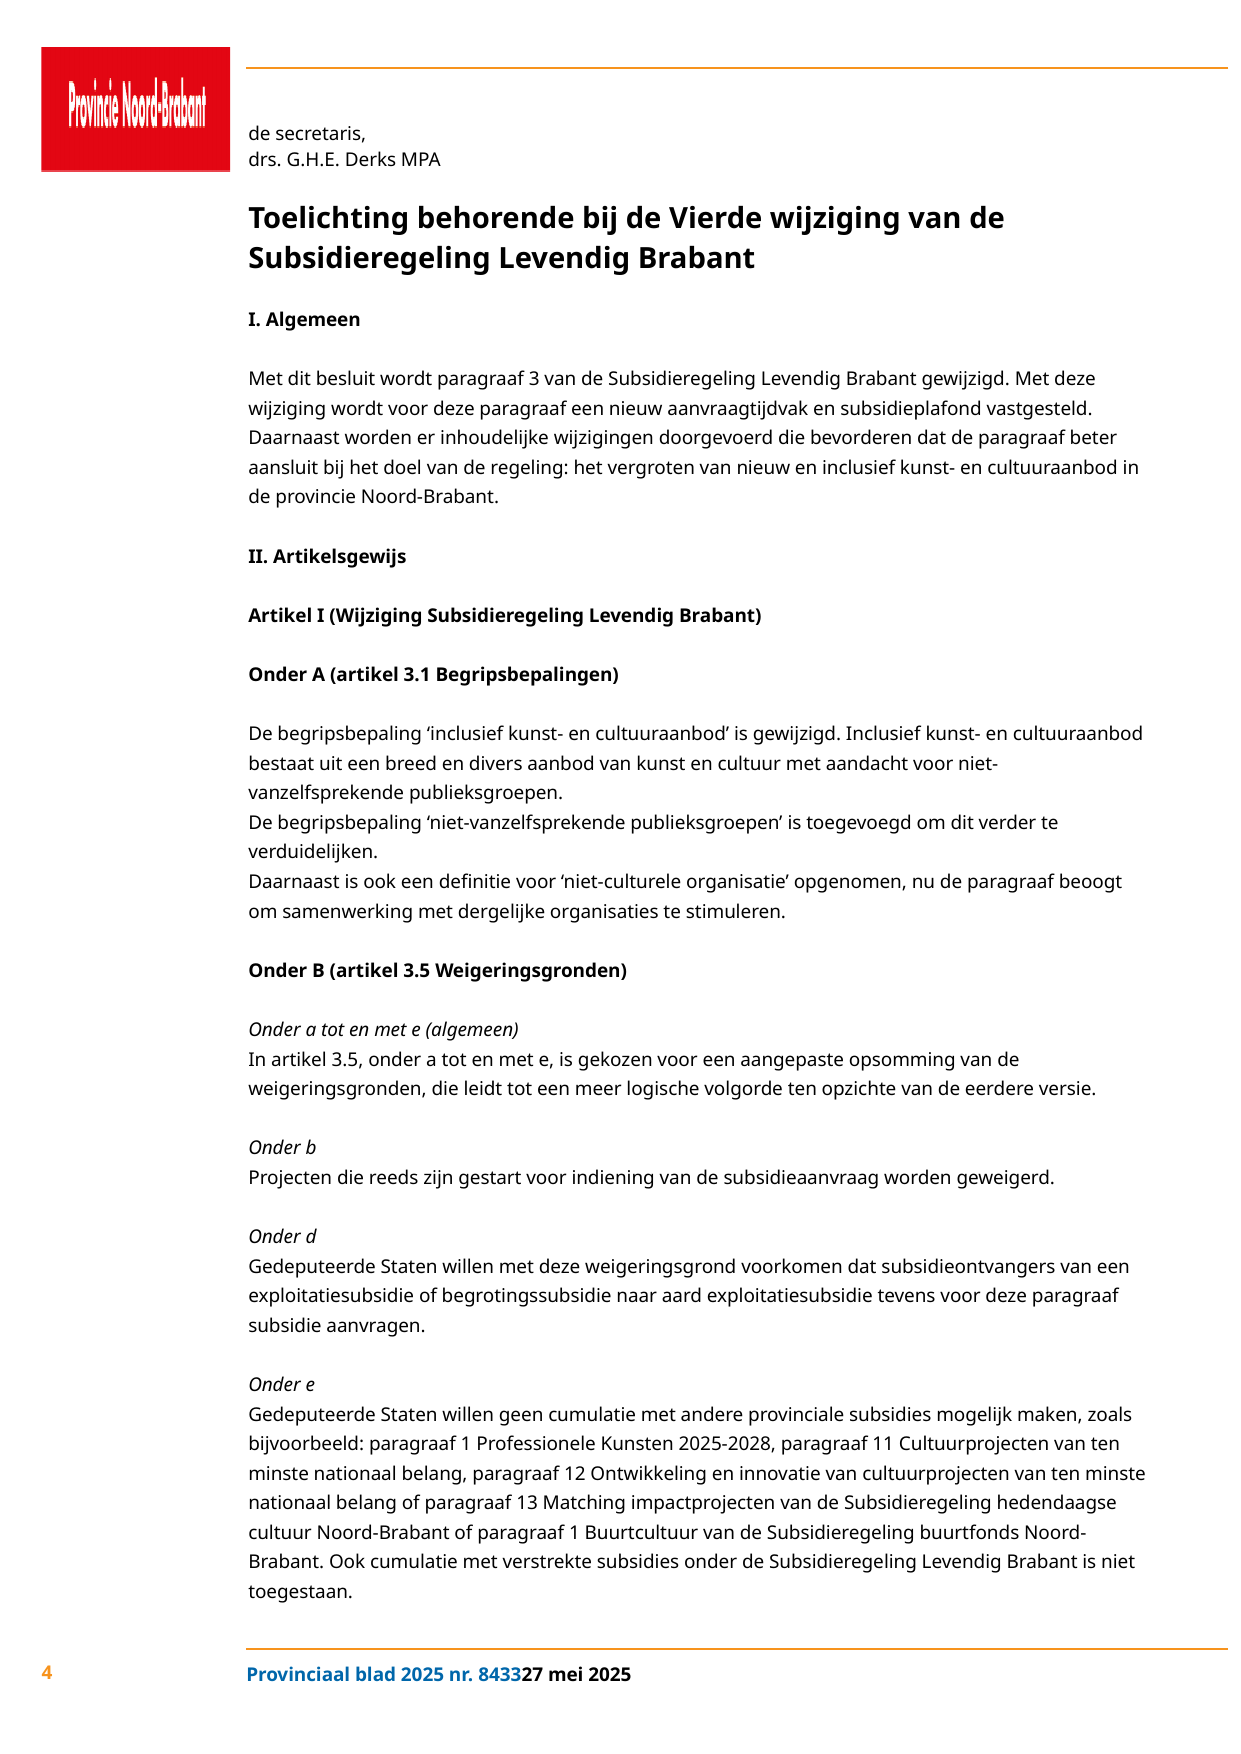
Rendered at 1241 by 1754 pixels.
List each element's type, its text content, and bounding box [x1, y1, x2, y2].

text De begripsbepaling ‘inclusief kunst- en cultuuraanbod’ is gewijzigd. Inclusief kunst- en cultuuraanbod bestaat uit een breed en divers aanbod van kunst en cultuur met aandacht voor niet-vanzelfsprekende publieksgroepen. [248, 720, 1152, 805]
text Onder e [248, 1371, 1152, 1397]
text Onder A (artikel 3.1 Begripsbepalingen) [248, 661, 1152, 687]
text Projecten die reeds zijn gestart voor indiening van de subsidieaanvraag worden geweigerd. [248, 1164, 1152, 1190]
text Onder a tot en met e (algemeen) [248, 1016, 1152, 1042]
text I. Algemeen [248, 306, 1152, 332]
text II. Artikelsgewijs [248, 543, 1152, 569]
text Onder b [248, 1134, 1152, 1160]
text Onder d [248, 1223, 1152, 1249]
text Artikel I (Wijziging Subsidieregeling Levendig Brabant) [248, 602, 1152, 628]
text Met dit besluit wordt paragraaf 3 van de Subsidieregeling Levendig Brabant gewijzigd. Met deze wijziging wordt voor deze paragraaf een nieuw aanvraagtijdvak en subsidieplafond vastgesteld. Daarnaast worden er inhoudelijke wijzigingen doorgevoerd die bevorderen dat de paragraaf beter aansluit bij het doel van de regeling: het vergroten van nieuw en inclusief kunst- en cultuuraanbod in de provincie Noord-Brabant. [248, 365, 1152, 509]
text Onder B (artikel 3.5 Weigeringsgronden) [248, 957, 1152, 983]
text drs. G.H.E. Derks MPA [248, 146, 1152, 172]
picture [41, 47, 231, 172]
text De begripsbepaling ‘niet-vanzelfsprekende publieksgroepen’ is toegevoegd om dit verder te verduidelijken. [248, 809, 1152, 864]
text Daarnaast is ook een definitie voor ‘niet-culturele organisatie’ opgenomen, nu de paragraaf beoogt om samenwerking met dergelijke organisaties te stimuleren. [248, 868, 1152, 924]
text In artikel 3.5, onder a tot en met e, is gekozen voor een aangepaste opsomming van de weigeringsgronden, die leidt tot een meer logische volgorde ten opzichte van de eerdere versie. [248, 1046, 1152, 1101]
text Toelichting behorende bij de Vierde wijziging van de Subsidieregeling Levendig Brabant [248, 198, 1152, 277]
text Gedeputeerde Staten willen met deze weigeringsgrond voorkomen dat subsidieontvangers van een exploitatiesubsidie of begrotingssubsidie naar aard exploitatiesubsidie tevens voor deze paragraaf subsidie aanvragen. [248, 1253, 1152, 1338]
text Gedeputeerde Staten willen geen cumulatie met andere provinciale subsidies mogelijk maken, zoals bijvoorbeeld: paragraaf 1 Professionele Kunsten 2025-2028, paragraaf 11 Cultuurprojecten van ten minste nationaal belang, paragraaf 12 Ontwikkeling en innovatie van cultuurprojecten van ten minste nationaal belang of paragraaf 13 Matching impactprojecten van de Subsidieregeling hedendaagse cultuur Noord-Brabant of paragraaf 1 Buurtcultuur van de Subsidieregeling buurtfonds Noord-Brabant. Ook cumulatie met verstrekte subsidies onder de Subsidieregeling Levendig Brabant is niet toegestaan. [248, 1401, 1152, 1604]
text de secretaris, [248, 121, 1152, 146]
